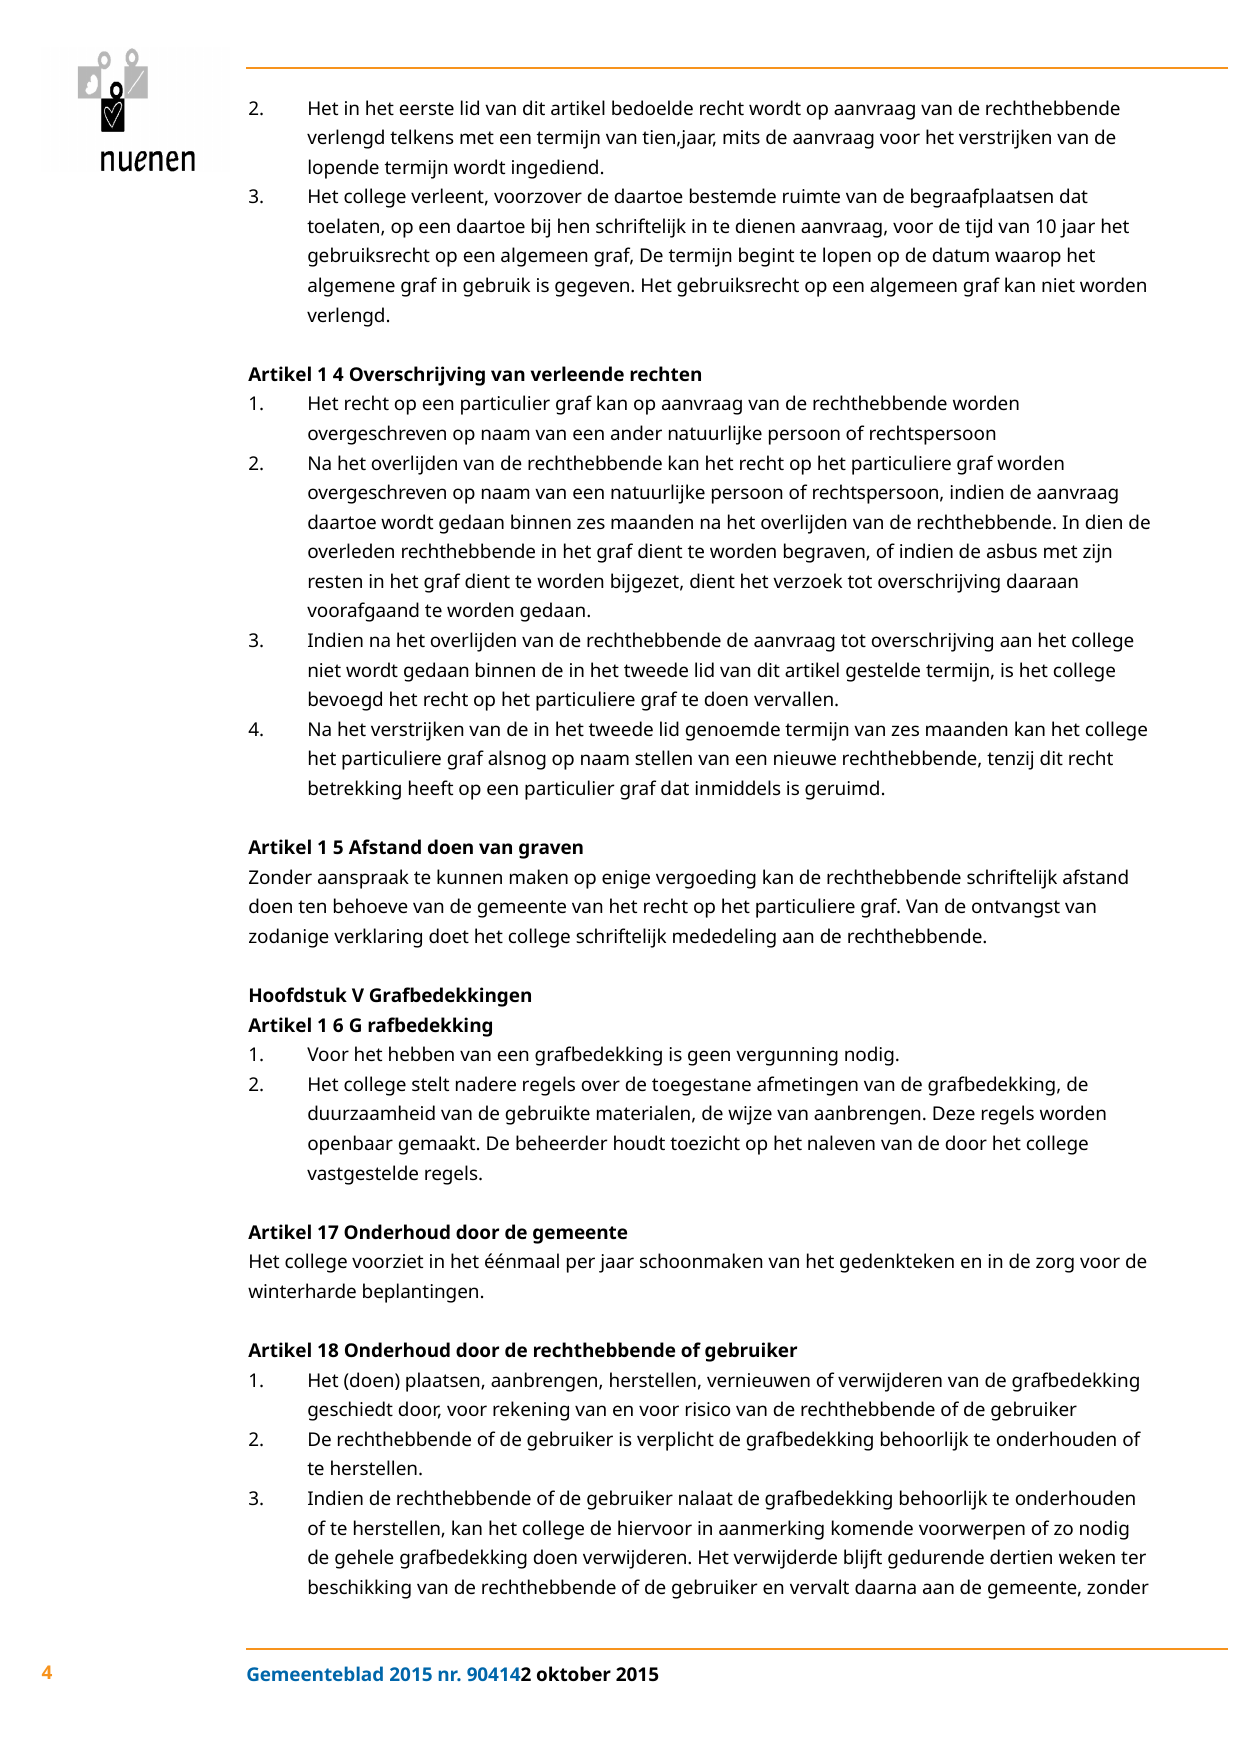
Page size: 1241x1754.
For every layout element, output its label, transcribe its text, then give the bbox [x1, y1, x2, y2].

text Hoofdstuk V Grafbedekkingen [248, 982, 1152, 1008]
list Het college verleent, voorzover de daartoe bestemde ruimte van de begraafplaatsen dat toelaten, op een daartoe bij hen schriftelijk in te dienen aanvraag, voor de tijd van 10 jaar het gebruiksrecht op een algemeen graf, De termijn begint te lopen op de datum waarop het algemene graf in gebruik is gegeven. Het gebruiksrecht op een algemeen graf kan niet worden verlengd. [248, 183, 1152, 328]
list Na het verstrijken van de in het tweede lid genoemde termijn van zes maanden kan het college het particuliere graf alsnog op naam stellen van een nieuwe rechthebbende, tenzij dit recht betrekking heeft op een particulier graf dat inmiddels is geruimd. [248, 716, 1152, 801]
list Indien na het overlijden van de rechthebbende de aanvraag tot overschrijving aan het college niet wordt gedaan binnen de in het tweede lid van dit artikel gestelde termijn, is het college bevoegd het recht op het particuliere graf te doen vervallen. [248, 627, 1152, 712]
text Artikel 17 Onderhoud door de gemeente [248, 1219, 1152, 1245]
list geschiedt door, voor rekening van en voor risico van de rechthebbende of de gebruiker [248, 1396, 1152, 1422]
list Het (doen) plaatsen, aanbrengen, herstellen, vernieuwen of verwijderen van de grafbedekking [248, 1367, 1152, 1393]
list Het college stelt nadere regels over de toegestane afmetingen van de grafbedekking, de duurzaamheid van de gebruikte materialen, de wijze van aanbrengen. Deze regels worden openbaar gemaakt. De beheerder houdt toezicht op het naleven van de door het college vastgestelde regels. [248, 1071, 1152, 1186]
text Het college voorziet in het éénmaal per jaar schoonmaken van het gedenkteken en in de zorg voor de winterharde beplantingen. [248, 1248, 1152, 1304]
list Na het overlijden van de rechthebbende kan het recht op het particuliere graf worden overgeschreven op naam van een natuurlijke persoon of rechtspersoon, indien de aanvraag daartoe wordt gedaan binnen zes maanden na het overlijden van de rechthebbende. In dien de overleden rechthebbende in het graf dient te worden begraven, of indien de asbus met zijn resten in het graf dient te worden bijgezet, dient het verzoek tot overschrijving daaraan voorafgaand te worden gedaan. [248, 450, 1152, 623]
list Het recht op een particulier graf kan op aanvraag van de rechthebbende worden overgeschreven op naam van een ander natuurlijke persoon of rechtspersoon [248, 391, 1152, 446]
list De rechthebbende of de gebruiker is verplicht de grafbedekking behoorlijk te onderhouden of te herstellen. [248, 1426, 1152, 1481]
text Zonder aanspraak te kunnen maken op enige vergoeding kan de rechthebbende schriftelijk afstand doen ten behoeve van de gemeente van het recht op het particuliere graf. Van de ontvangst van zodanige verklaring doet het college schriftelijk mededeling aan de rechthebbende. [248, 864, 1152, 949]
text Artikel 1 5 Afstand doen van graven [248, 834, 1152, 860]
text Artikel 1 4 Overschrijving van verleende rechten [248, 361, 1152, 387]
list Voor het hebben van een grafbedekking is geen vergunning nodig. [248, 1041, 1152, 1067]
list Het in het eerste lid van dit artikel bedoelde recht wordt op aanvraag van de rechthebbende verlengd telkens met een termijn van tien,jaar, mits de aanvraag voor het verstrijken van de lopende termijn wordt ingediend. [248, 95, 1152, 180]
text Artikel 1 6 G rafbedekking [248, 1012, 1152, 1038]
text Artikel 18 Onderhoud door de rechthebbende of gebruiker [248, 1337, 1152, 1363]
list Indien de rechthebbende of de gebruiker nalaat de grafbedekking behoorlijk te onderhouden of te herstellen, kan het college de hiervoor in aanmerking komende voorwerpen of zo nodig de gehele grafbedekking doen verwijderen. Het verwijderde blijft gedurende dertien weken ter beschikking van de rechthebbende of de gebruiker en vervalt daarna aan de gemeente, zonder [248, 1485, 1152, 1600]
picture [41, 47, 231, 172]
